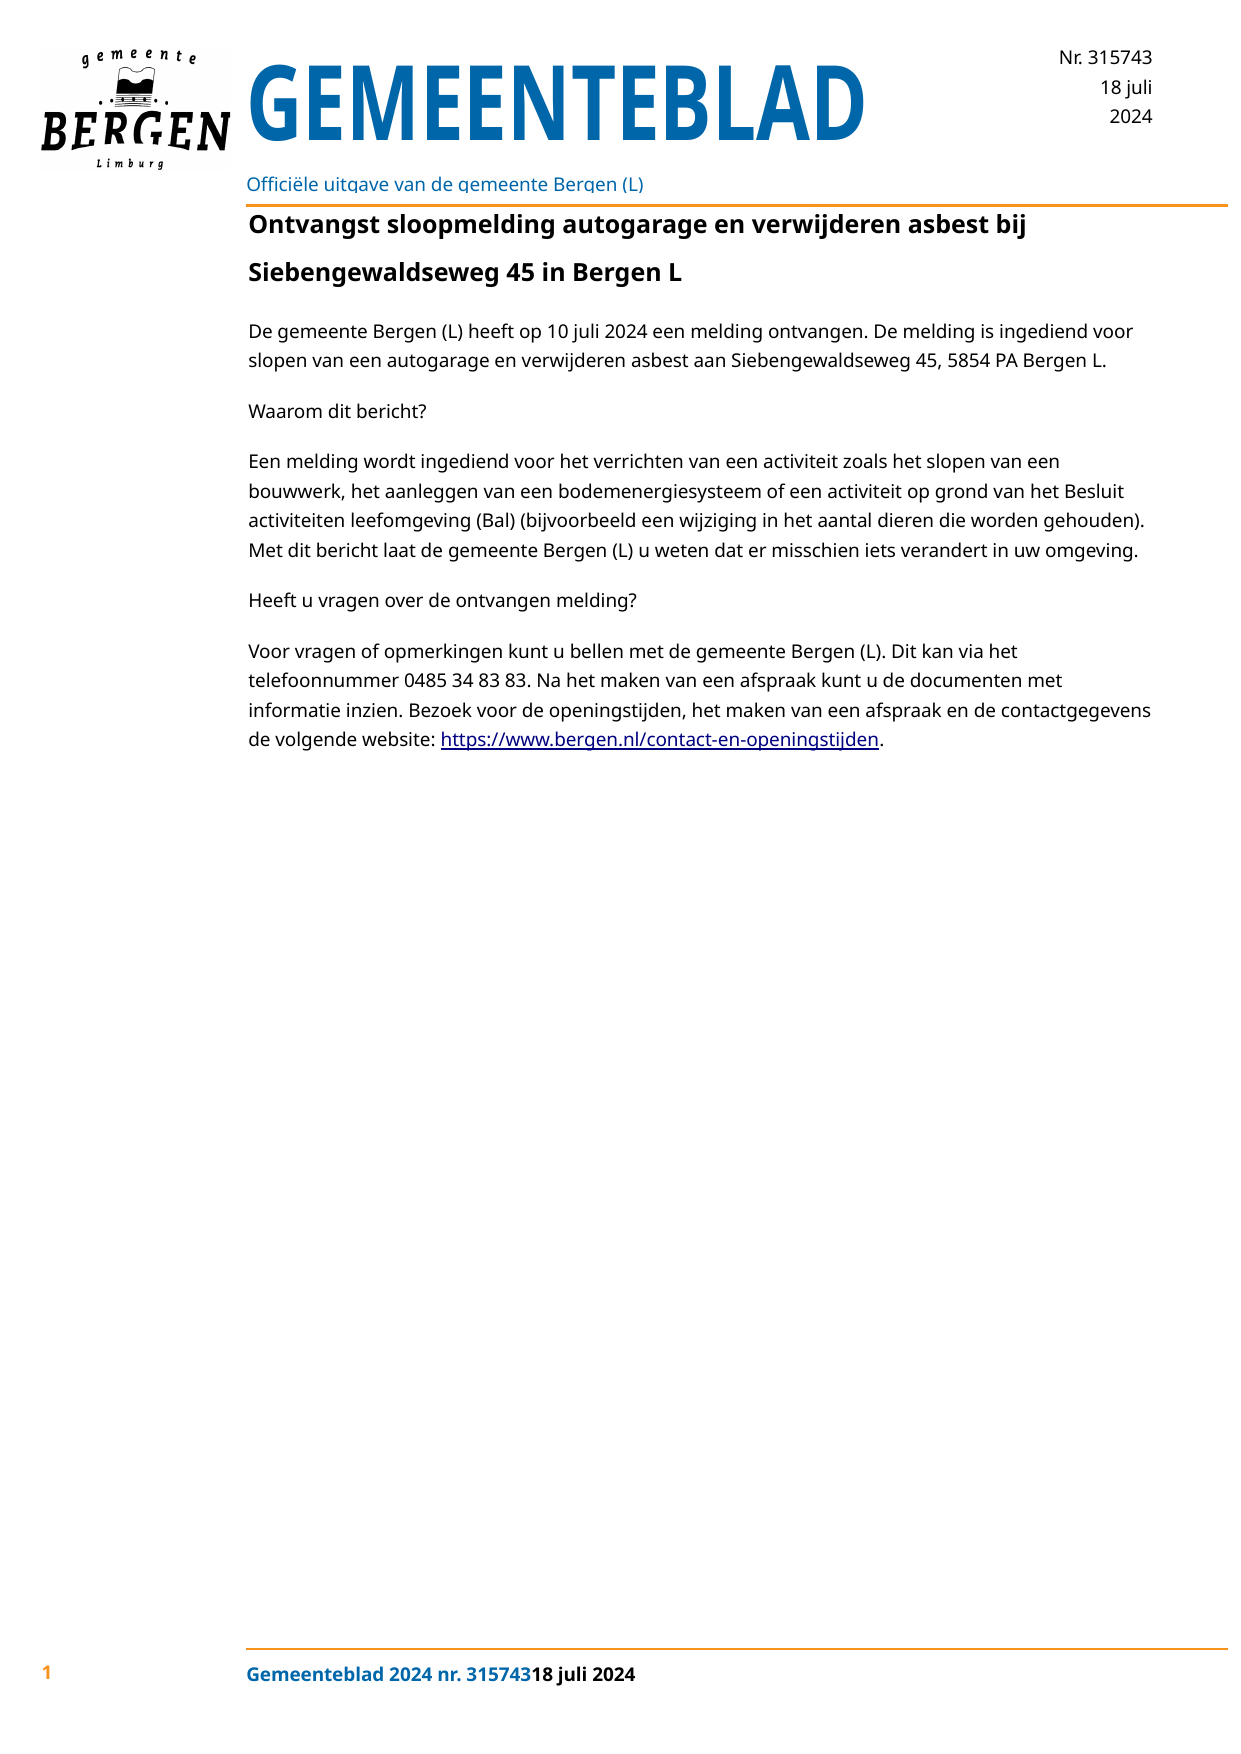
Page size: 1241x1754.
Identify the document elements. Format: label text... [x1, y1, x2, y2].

picture [41, 47, 231, 172]
text Voor vragen of opmerkingen kunt u bellen met de gemeente Bergen (L). Dit kan via het telefoonnummer 0485 34 83 83. Na het maken van een afspraak kunt u de documenten met informatie inzien. Bezoek voor de openingstijden, het maken van een afspraak en de contactgegevens de volgende website: https://www.bergen.nl/contact-en-openingstijden. [248, 638, 1152, 752]
text Ontvangst sloopmelding autogarage en verwijderen asbest bij Siebengewaldseweg 45 in Bergen L [248, 207, 1152, 288]
text Een melding wordt ingediend voor het verrichten van een activiteit zoals het slopen van een bouwwerk, het aanleggen van een bodemenergiesysteem of een activiteit op grond van het Besluit activiteiten leefomgeving (Bal) (bijvoorbeeld een wijziging in het aantal dieren die worden gehouden). Met dit bericht laat de gemeente Bergen (L) u weten dat er misschien iets verandert in uw omgeving. [248, 448, 1152, 563]
text Heeft u vragen over de ontvangen melding? [248, 587, 1152, 613]
text De gemeente Bergen (L) heeft op 10 juli 2024 een melding ontvangen. De melding is ingediend voor slopen van een autogarage en verwijderen asbest aan Siebengewaldseweg 45, 5854 PA Bergen L. [248, 318, 1152, 373]
text Waarom dit bericht? [248, 398, 1152, 424]
